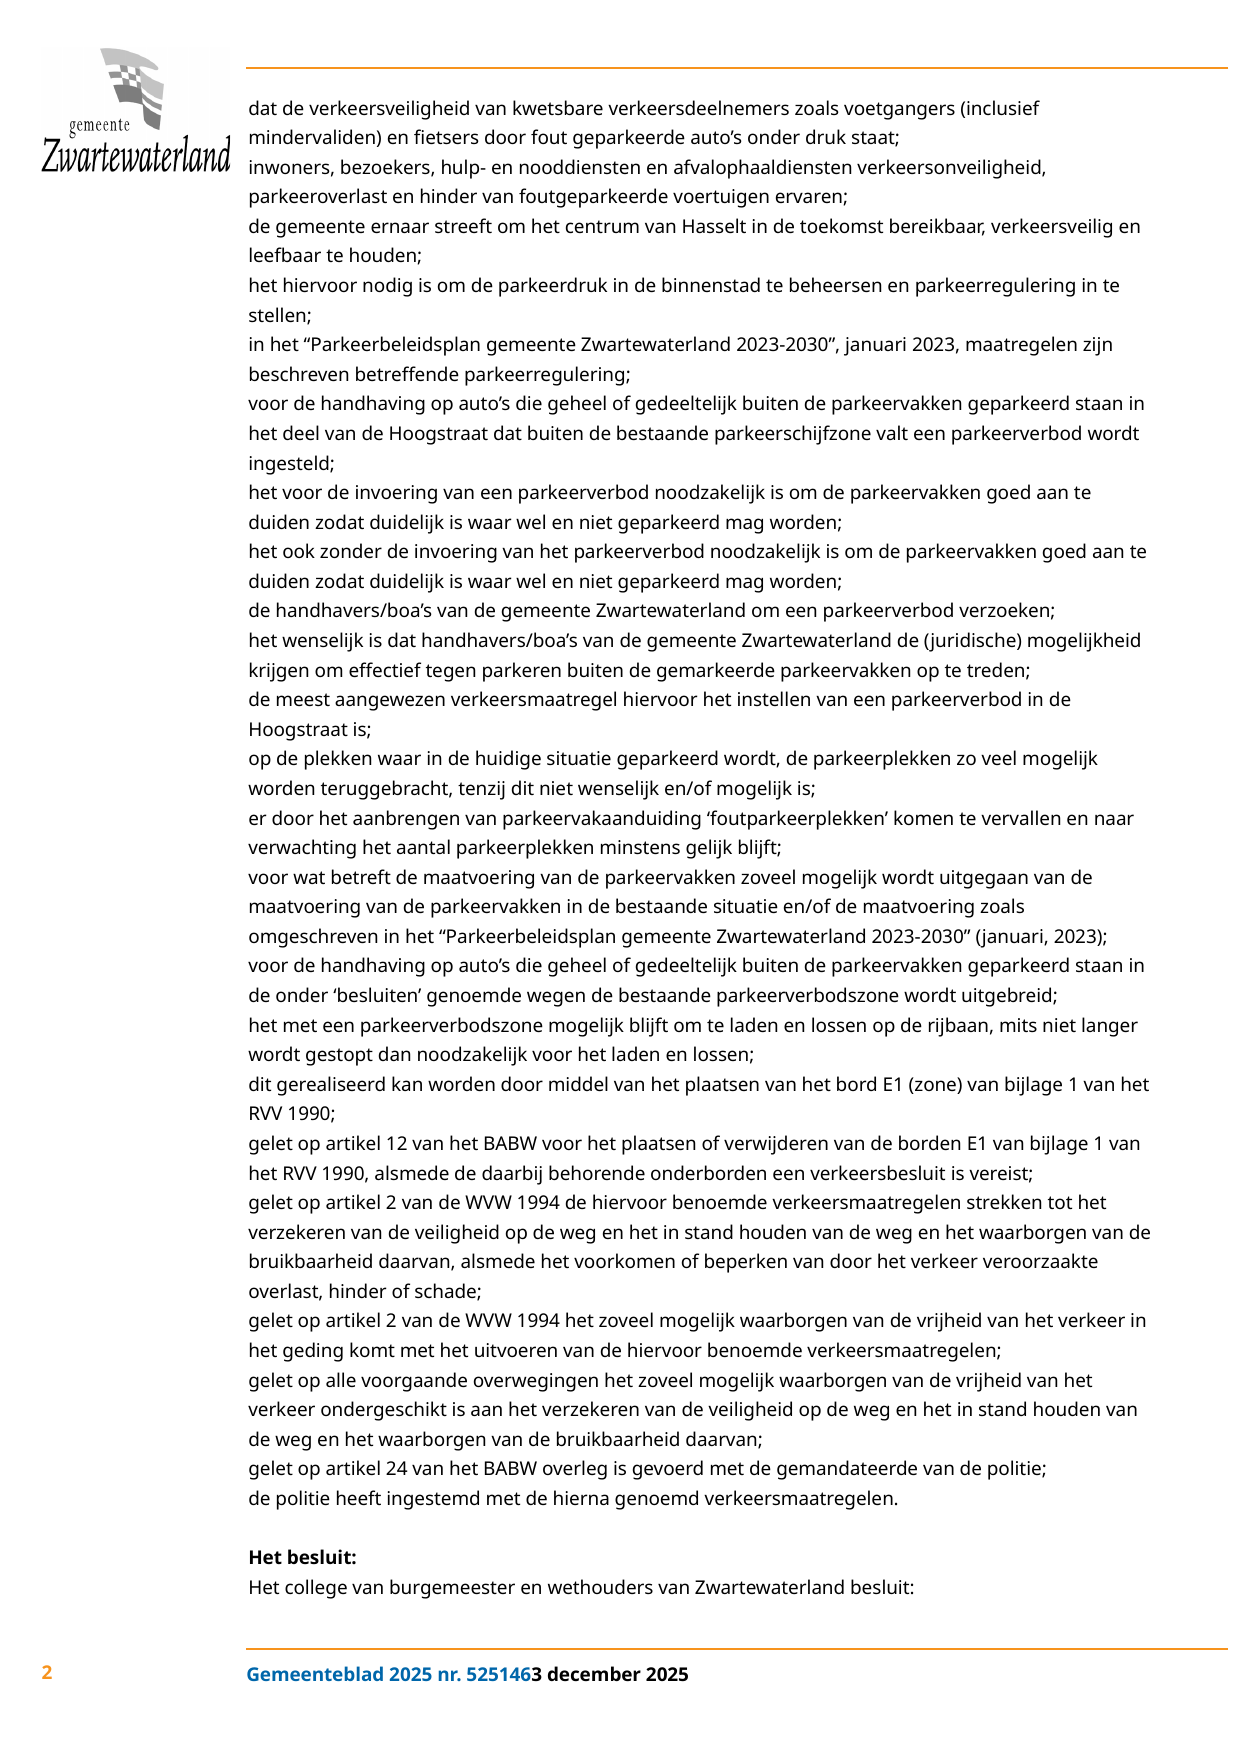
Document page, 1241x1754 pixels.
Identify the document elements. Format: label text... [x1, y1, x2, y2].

text dit gerealiseerd kan worden door middel van het plaatsen van het bord E1 (zone) van bijlage 1 van het RVV 1990; [248, 1071, 1152, 1126]
text voor de handhaving op auto’s die geheel of gedeeltelijk buiten de parkeervakken geparkeerd staan in het deel van de Hoogstraat dat buiten de bestaande parkeerschijfzone valt een parkeerverbod wordt ingesteld; [248, 391, 1152, 476]
text het hiervoor nodig is om de parkeerdruk in de binnenstad te beheersen en parkeerregulering in te stellen; [248, 272, 1152, 328]
text voor wat betreft de maatvoering van de parkeervakken zoveel mogelijk wordt uitgegaan van de maatvoering van de parkeervakken in de bestaande situatie en/of de maatvoering zoals omgeschreven in het “Parkeerbeleidsplan gemeente Zwartewaterland 2023-2030” (januari, 2023); [248, 864, 1152, 949]
picture [41, 47, 231, 172]
text de meest aangewezen verkeersmaatregel hiervoor het instellen van een parkeerverbod in de Hoogstraat is; [248, 686, 1152, 742]
text de handhavers/boa’s van de gemeente Zwartewaterland om een parkeerverbod verzoeken; [248, 598, 1152, 623]
text voor de handhaving op auto’s die geheel of gedeeltelijk buiten de parkeervakken geparkeerd staan in de onder ‘besluiten’ genoemde wegen de bestaande parkeerverbodszone wordt uitgebreid; [248, 953, 1152, 1008]
text het ook zonder de invoering van het parkeerverbod noodzakelijk is om de parkeervakken goed aan te duiden zodat duidelijk is waar wel en niet geparkeerd mag worden; [248, 538, 1152, 594]
text het wenselijk is dat handhavers/boa’s van de gemeente Zwartewaterland de (juridische) mogelijkheid krijgen om effectief tegen parkeren buiten de gemarkeerde parkeervakken op te treden; [248, 627, 1152, 683]
text gelet op artikel 2 van de WVW 1994 het zoveel mogelijk waarborgen van de vrijheid van het verkeer in het geding komt met het uitvoeren van de hiervoor benoemde verkeersmaatregelen; [248, 1308, 1152, 1363]
text de politie heeft ingestemd met de hierna genoemd verkeersmaatregelen. [248, 1485, 1152, 1511]
text gelet op artikel 24 van het BABW overleg is gevoerd met de gemandateerde van de politie; [248, 1456, 1152, 1481]
text de gemeente ernaar streeft om het centrum van Hasselt in de toekomst bereikbaar, verkeersveilig en leefbaar te houden; [248, 213, 1152, 268]
text Het besluit: [248, 1544, 1152, 1570]
text dat de verkeersveiligheid van kwetsbare verkeersdeelnemers zoals voetgangers (inclusief mindervaliden) en fietsers door fout geparkeerde auto’s onder druk staat; [248, 95, 1152, 150]
text inwoners, bezoekers, hulp- en nooddiensten en afvalophaaldiensten verkeersonveiligheid, parkeeroverlast en hinder van foutgeparkeerde voertuigen ervaren; [248, 154, 1152, 209]
text er door het aanbrengen van parkeervakaanduiding ‘foutparkeerplekken’ komen te vervallen en naar verwachting het aantal parkeerplekken minstens gelijk blijft; [248, 805, 1152, 860]
text gelet op alle voorgaande overwegingen het zoveel mogelijk waarborgen van de vrijheid van het verkeer ondergeschikt is aan het verzekeren van de veiligheid op de weg en het in stand houden van de weg en het waarborgen van de bruikbaarheid daarvan; [248, 1367, 1152, 1452]
text in het “Parkeerbeleidsplan gemeente Zwartewaterland 2023-2030”, januari 2023, maatregelen zijn beschreven betreffende parkeerregulering; [248, 331, 1152, 387]
text het voor de invoering van een parkeerverbod noodzakelijk is om de parkeervakken goed aan te duiden zodat duidelijk is waar wel en niet geparkeerd mag worden; [248, 479, 1152, 535]
text gelet op artikel 2 van de WVW 1994 de hiervoor benoemde verkeersmaatregelen strekken tot het verzekeren van de veiligheid op de weg en het in stand houden van de weg en het waarborgen van de bruikbaarheid daarvan, alsmede het voorkomen of beperken van door het verkeer veroorzaakte overlast, hinder of schade; [248, 1189, 1152, 1304]
text Het college van burgemeester en wethouders van Zwartewaterland besluit: [248, 1574, 1152, 1600]
text het met een parkeerverbodszone mogelijk blijft om te laden en lossen op de rijbaan, mits niet langer wordt gestopt dan noodzakelijk voor het laden en lossen; [248, 1012, 1152, 1067]
text gelet op artikel 12 van het BABW voor het plaatsen of verwijderen van de borden E1 van bijlage 1 van het RVV 1990, alsmede de daarbij behorende onderborden een verkeersbesluit is vereist; [248, 1130, 1152, 1186]
text op de plekken waar in de huidige situatie geparkeerd wordt, de parkeerplekken zo veel mogelijk worden teruggebracht, tenzij dit niet wenselijk en/of mogelijk is; [248, 746, 1152, 801]
